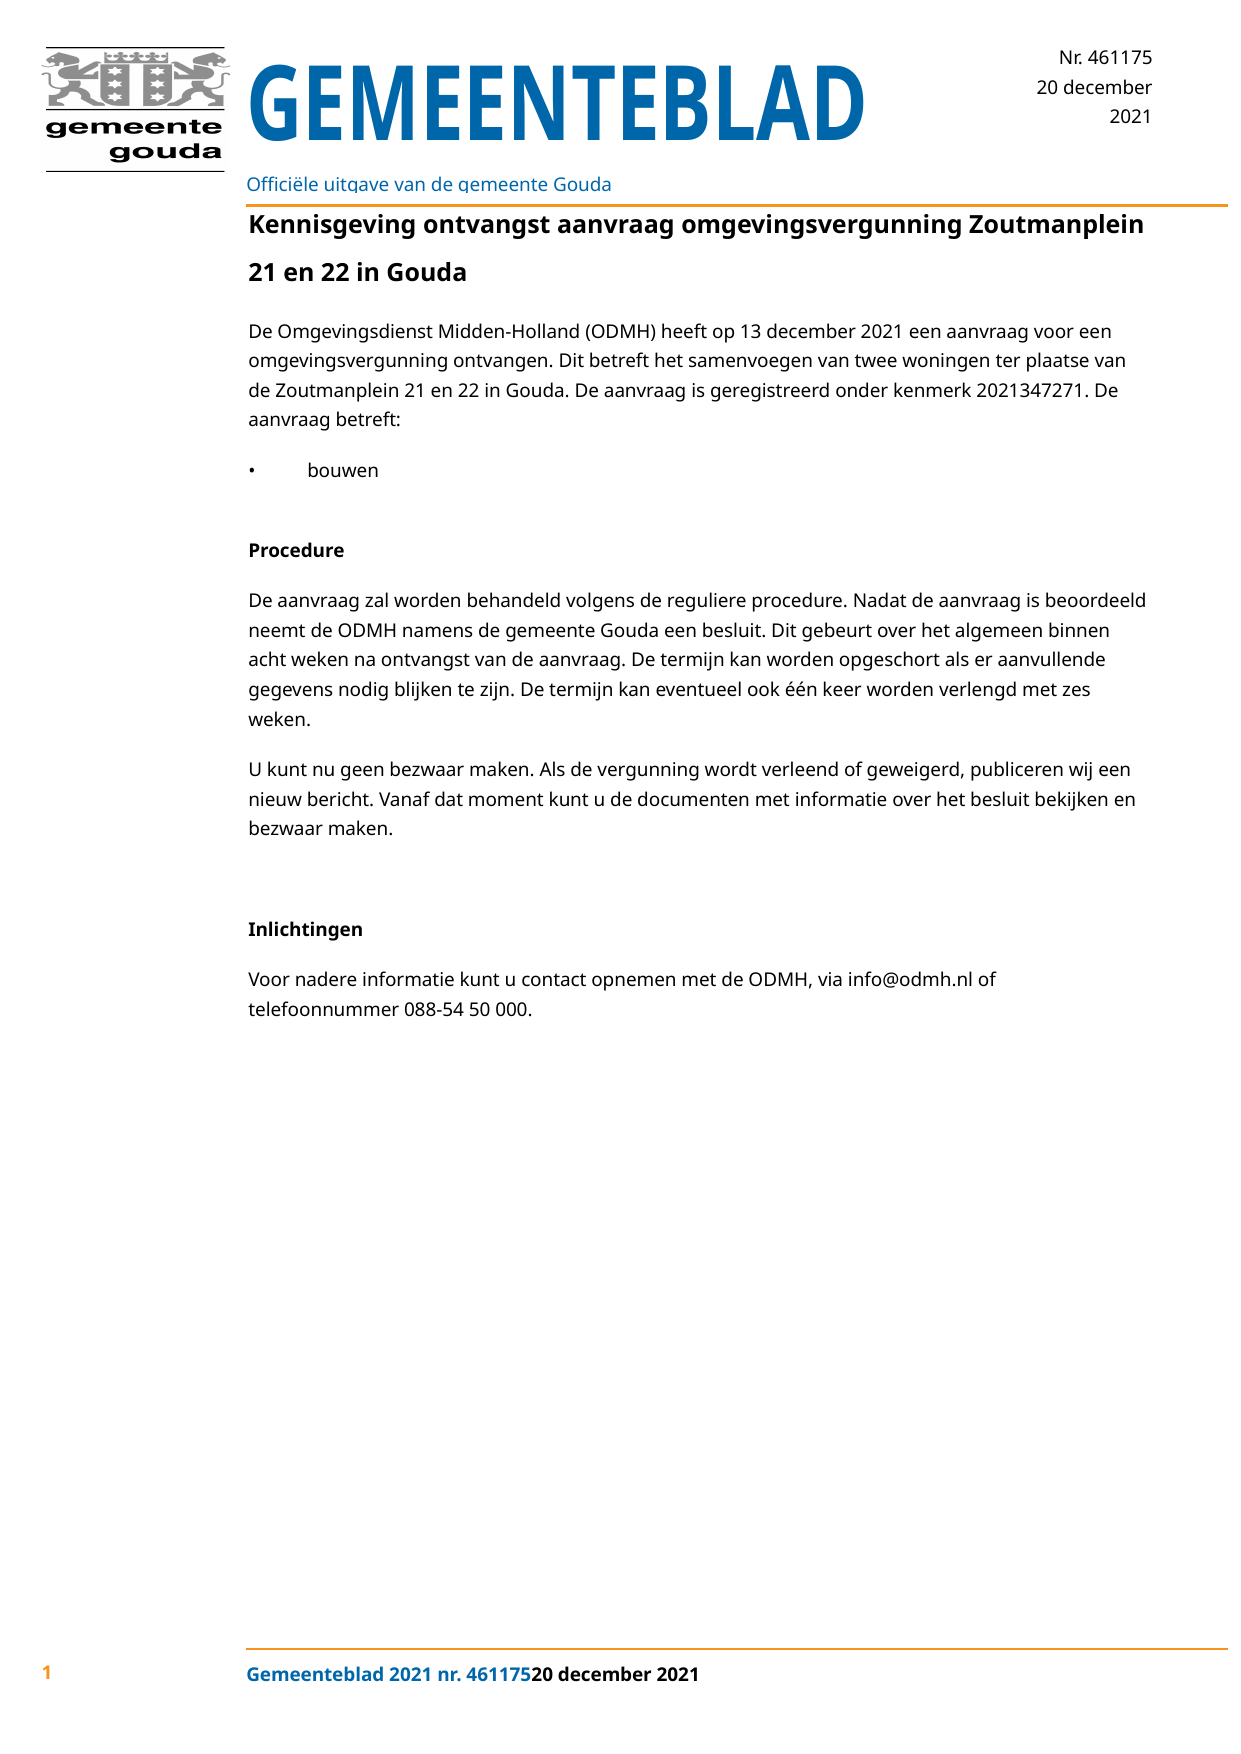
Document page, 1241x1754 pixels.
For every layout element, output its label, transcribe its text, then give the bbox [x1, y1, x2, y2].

text U kunt nu geen bezwaar maken. Als de vergunning wordt verleend of geweigerd, publiceren wij een nieuw bericht. Vanaf dat moment kunt u de documenten met informatie over het besluit bekijken en bezwaar maken. [248, 756, 1152, 841]
list bouwen [248, 457, 1152, 483]
text Voor nadere informatie kunt u contact opnemen met de ODMH, via info@odmh.nl of telefoonnummer 088-54 50 000. [248, 967, 1152, 1022]
picture [41, 47, 231, 172]
text De aanvraag zal worden behandeld volgens de reguliere procedure. Nadat de aanvraag is beoordeeld neemt de ODMH namens de gemeente Gouda een besluit. Dit gebeurt over het algemeen binnen acht weken na ontvangst van de aanvraag. De termijn kan worden opgeschort als er aanvullende gegevens nodig blijken te zijn. De termijn kan eventueel ook één keer worden verlengd met zes weken. [248, 587, 1152, 732]
text De Omgevingsdienst Midden-Holland (ODMH) heeft op 13 december 2021 een aanvraag voor een omgevingsvergunning ontvangen. Dit betreft het samenvoegen van twee woningen ter plaatse van de Zoutmanplein 21 en 22 in Gouda. De aanvraag is geregistreerd onder kenmerk 2021347271. De aanvraag betreft: [248, 318, 1152, 432]
text Procedure [248, 537, 1152, 563]
text Kennisgeving ontvangst aanvraag omgevingsvergunning Zoutmanplein 21 en 22 in Gouda [248, 207, 1152, 288]
text Inlichtingen [248, 916, 1152, 942]
